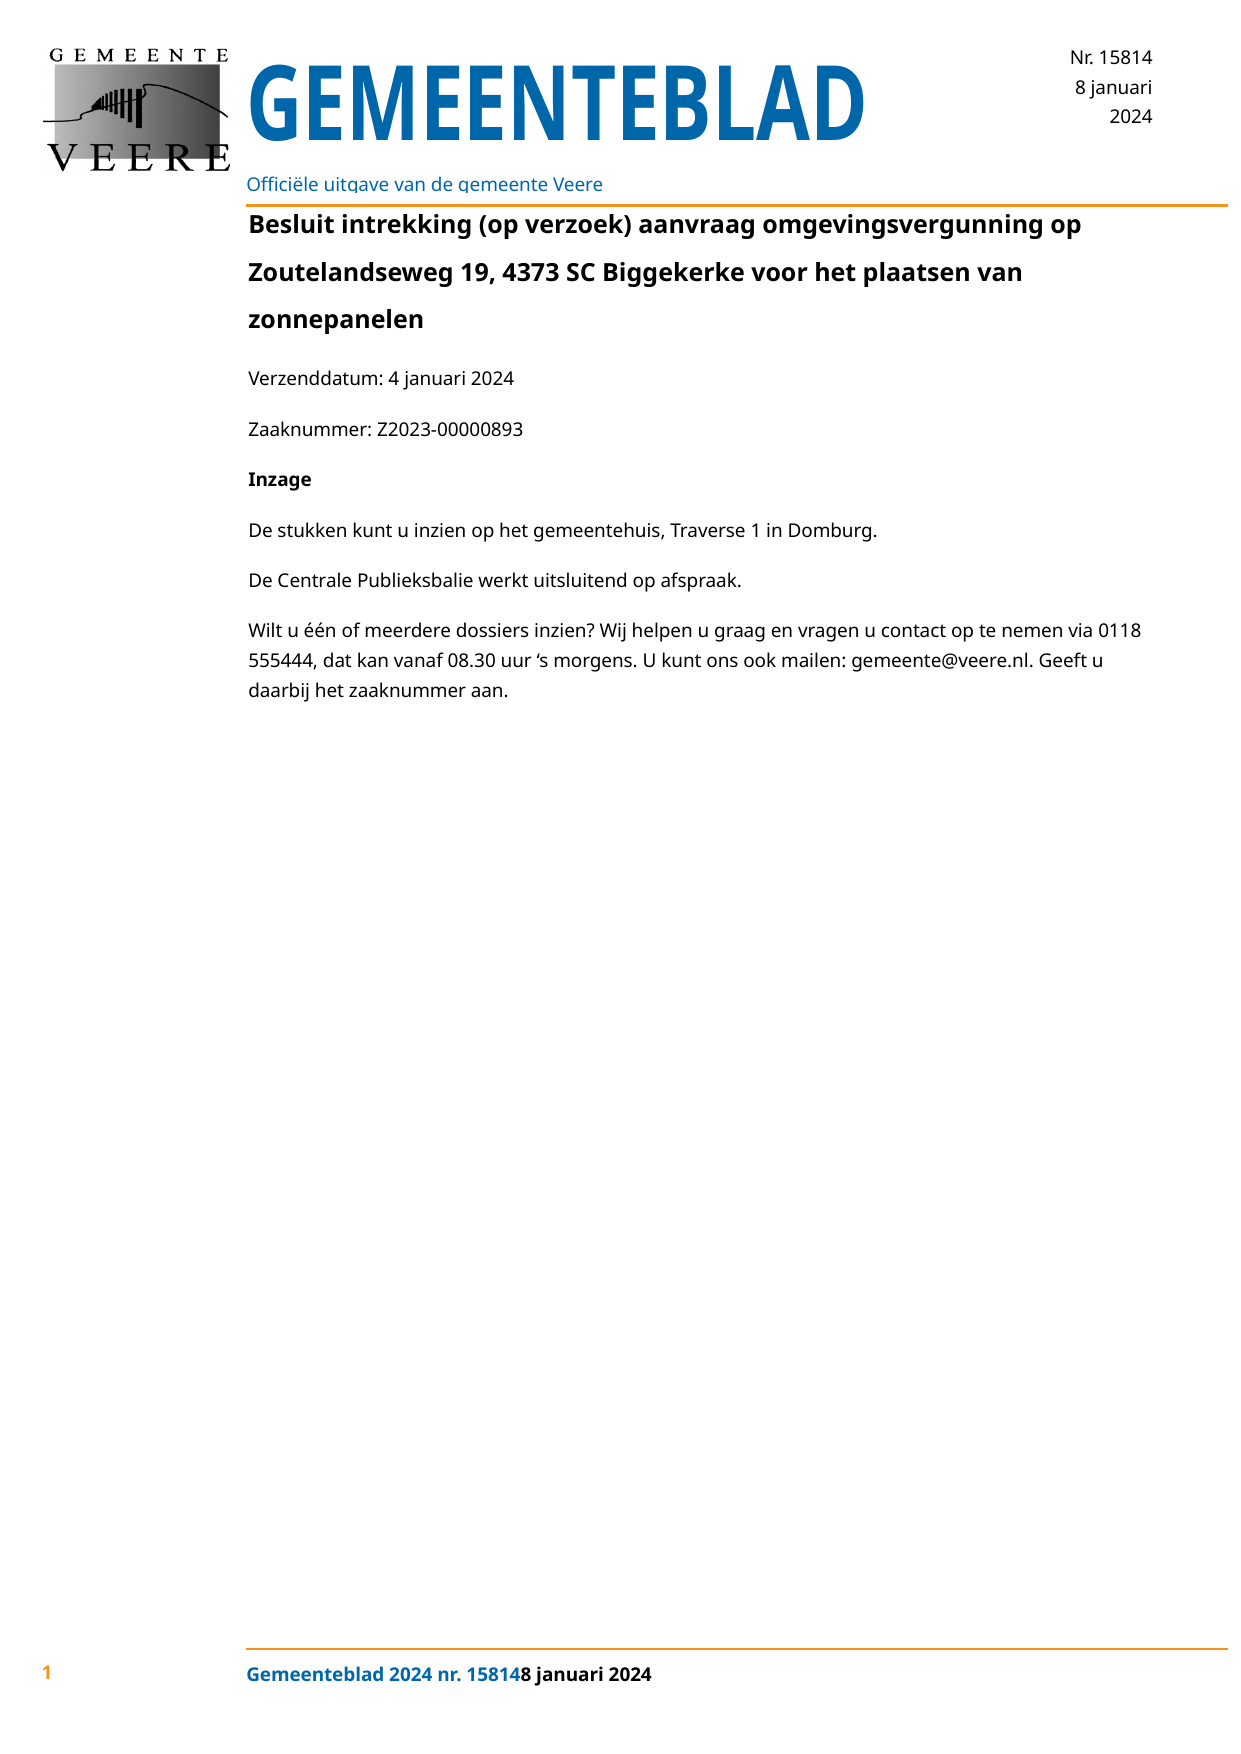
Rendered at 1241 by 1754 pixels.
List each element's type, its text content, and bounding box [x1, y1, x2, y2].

text Zaaknummer: Z2023-00000893 [248, 416, 1152, 442]
text Inzage [248, 466, 1152, 492]
picture [41, 47, 231, 172]
text Besluit intrekking (op verzoek) aanvraag omgevingsvergunning op Zoutelandseweg 19, 4373 SC Biggekerke voor het plaatsen van zonnepanelen [248, 207, 1152, 336]
text Verzenddatum: 4 januari 2024 [248, 366, 1152, 391]
text De Centrale Publieksbalie werkt uitsluitend op afspraak. [248, 567, 1152, 593]
text Wilt u één of meerdere dossiers inzien? Wij helpen u graag en vragen u contact op te nemen via 0118 555444, dat kan vanaf 08.30 uur ‘s morgens. U kunt ons ook mailen: gemeente@veere.nl. Geeft u daarbij het zaaknummer aan. [248, 618, 1152, 702]
text De stukken kunt u inzien op het gemeentehuis, Traverse 1 in Domburg. [248, 517, 1152, 542]
